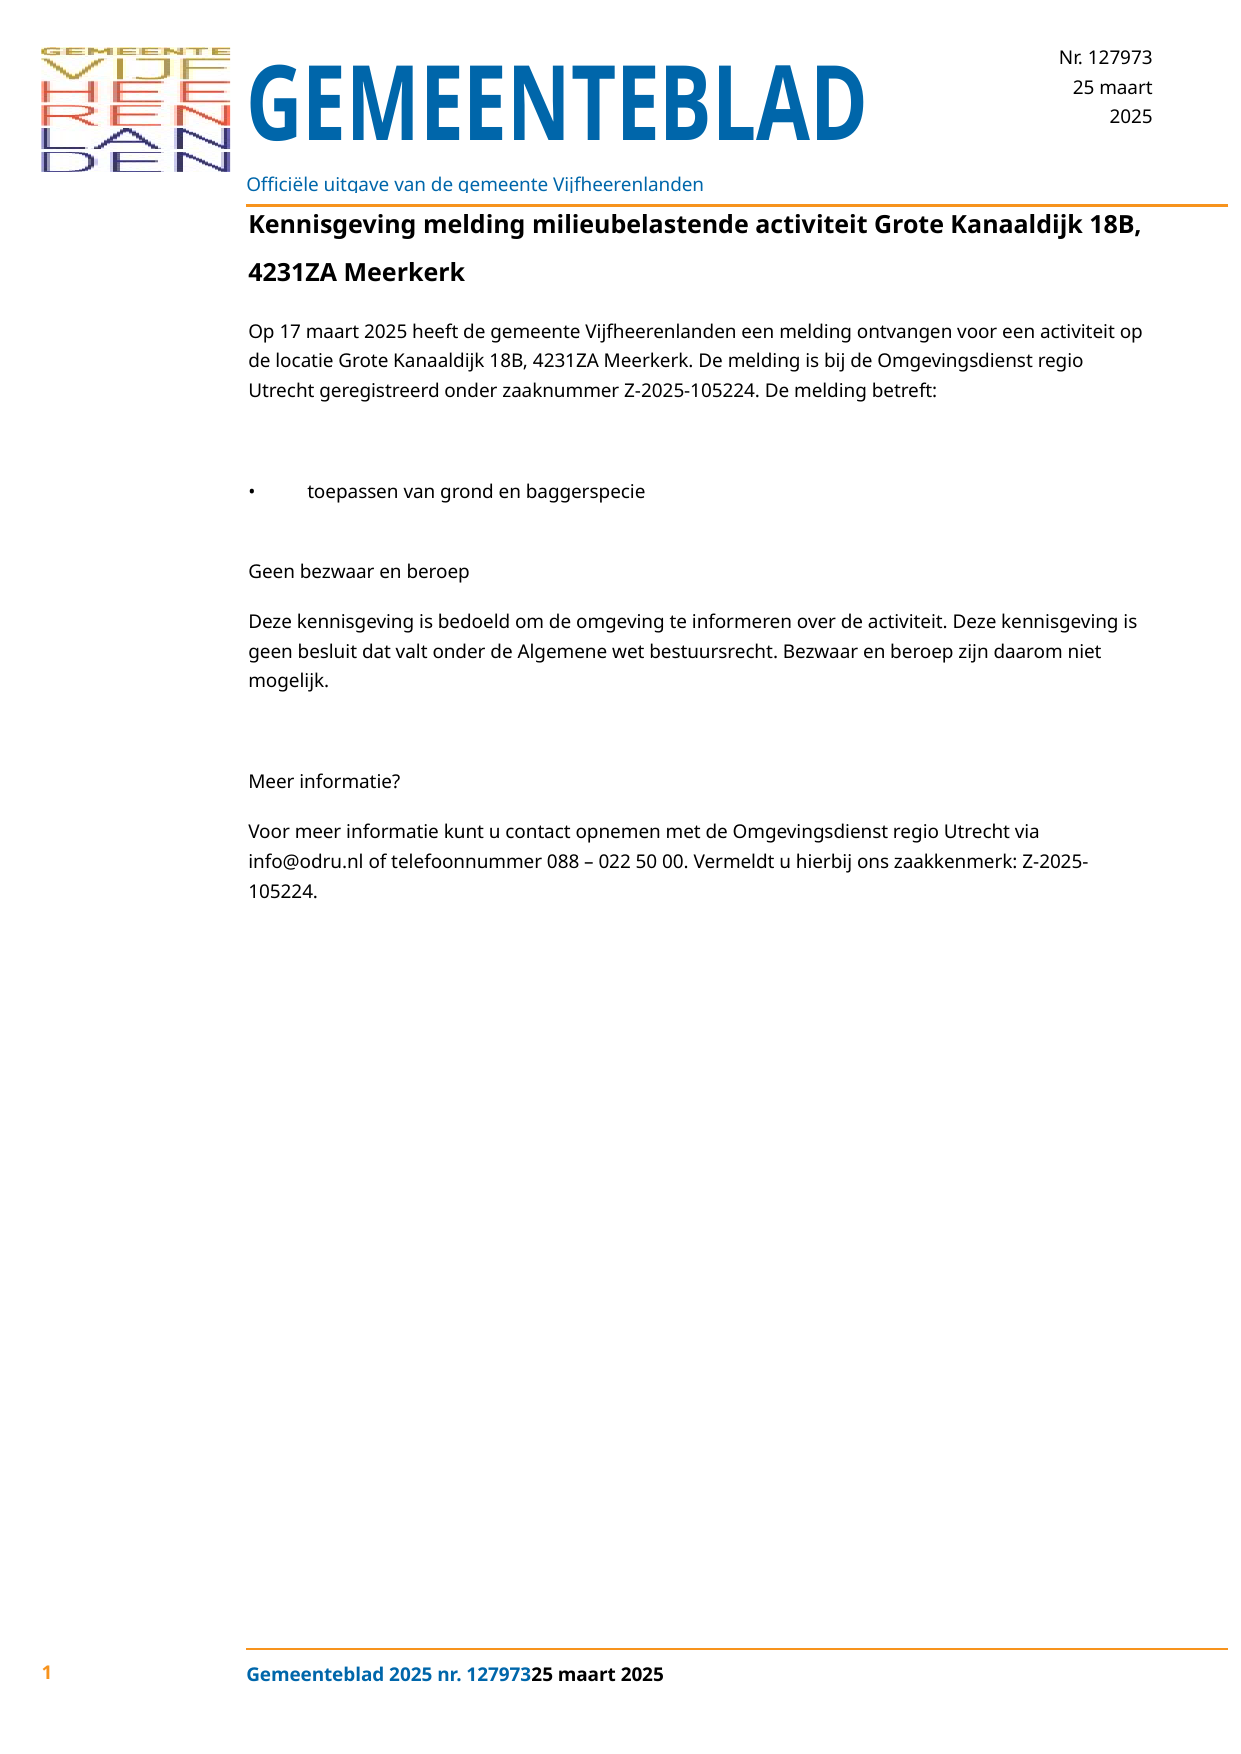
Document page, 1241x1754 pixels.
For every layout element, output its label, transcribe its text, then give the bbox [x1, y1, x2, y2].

text Geen bezwaar en beroep [248, 558, 1152, 584]
text Meer informatie? [248, 768, 1152, 794]
text Kennisgeving melding milieubelastende activiteit Grote Kanaaldijk 18B, 4231ZA Meerkerk [248, 207, 1152, 288]
picture [41, 47, 231, 172]
text Op 17 maart 2025 heeft de gemeente Vijfheerenlanden een melding ontvangen voor een activiteit op de locatie Grote Kanaaldijk 18B, 4231ZA Meerkerk. De melding is bij de Omgevingsdienst regio Utrecht geregistreerd onder zaaknummer Z-2025-105224. De melding betreft: [248, 318, 1152, 403]
list toepassen van grond en baggerspecie [248, 478, 1152, 504]
text Voor meer informatie kunt u contact opnemen met de Omgevingsdienst regio Utrecht via info@odru.nl of telefoonnummer 088 – 022 50 00. Vermeldt u hierbij ons zaakkenmerk: Z-2025-105224. [248, 819, 1152, 904]
text Deze kennisgeving is bedoeld om de omgeving te informeren over de activiteit. Deze kennisgeving is geen besluit dat valt onder de Algemene wet bestuursrecht. Bezwaar en beroep zijn daarom niet mogelijk. [248, 608, 1152, 693]
